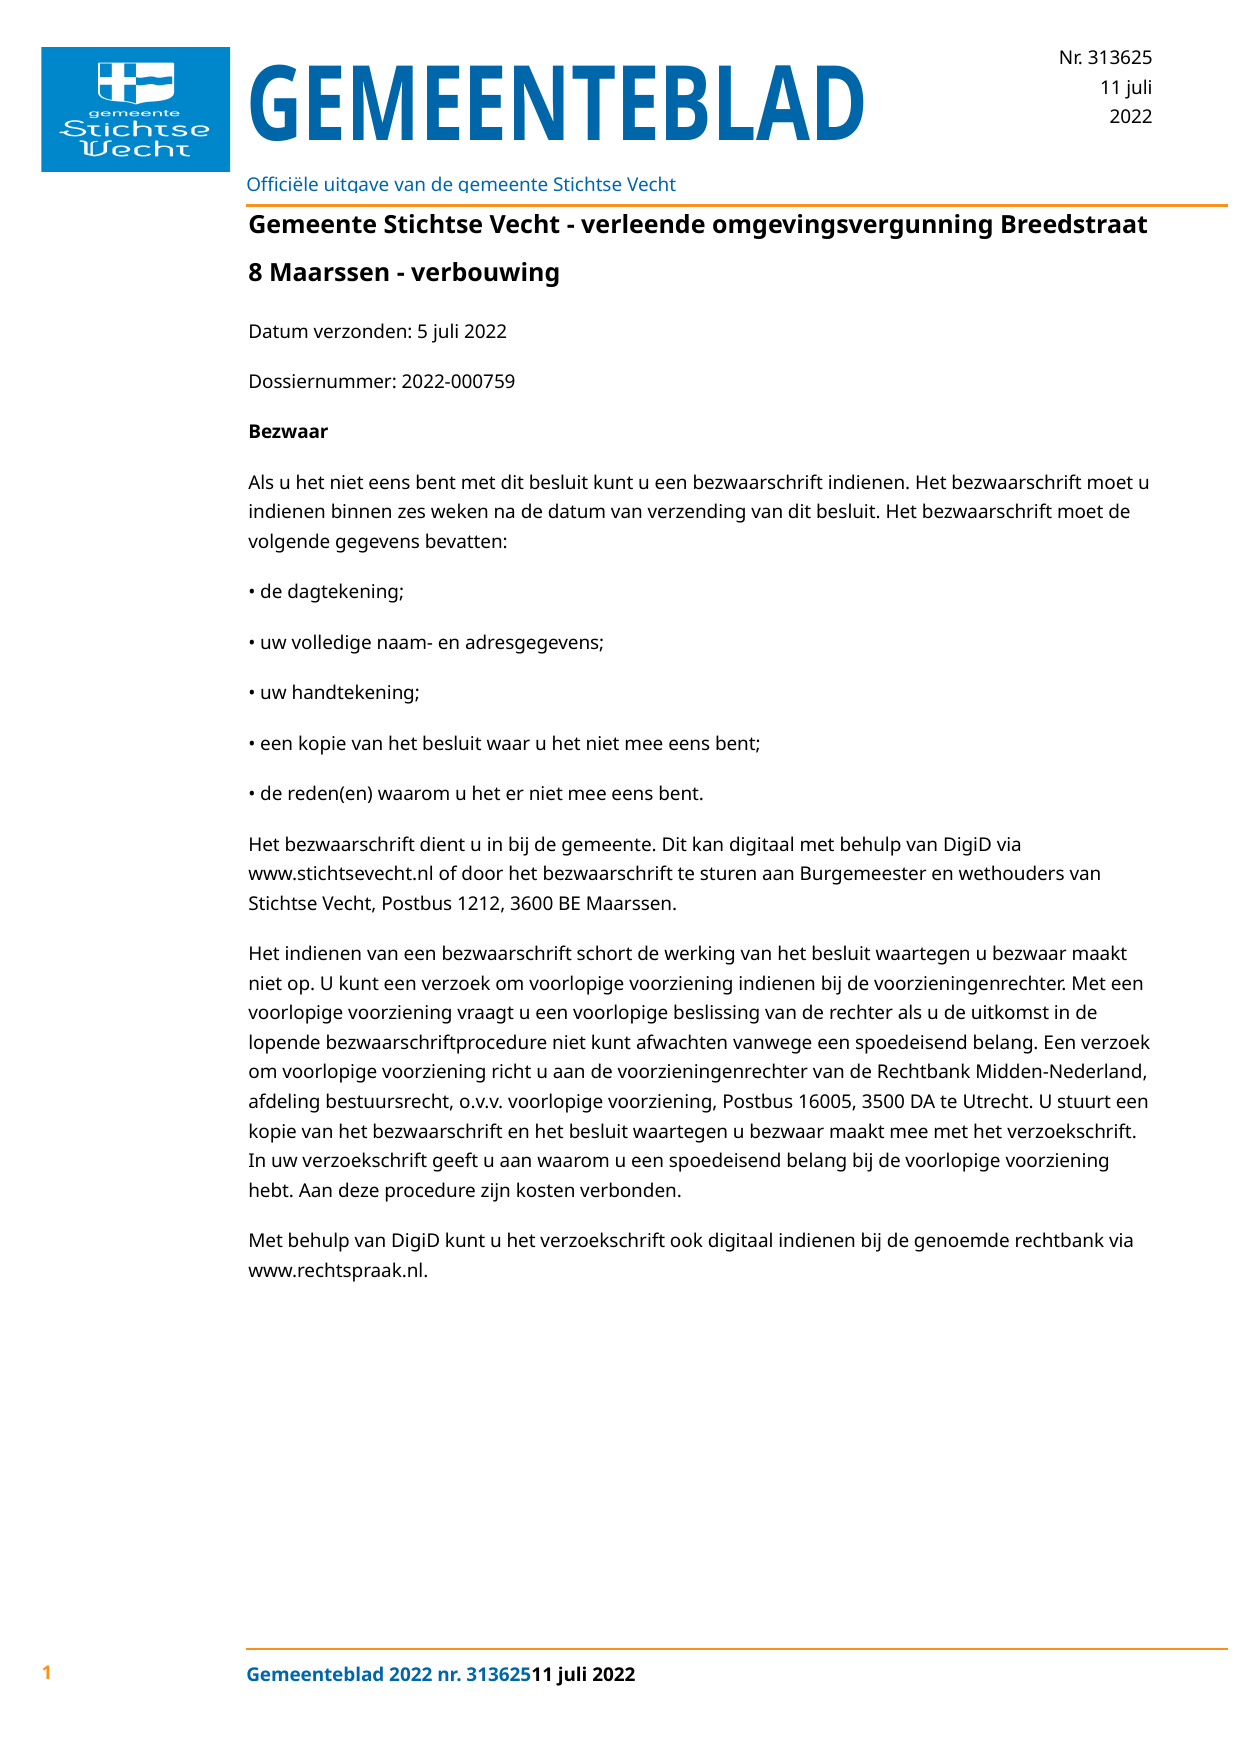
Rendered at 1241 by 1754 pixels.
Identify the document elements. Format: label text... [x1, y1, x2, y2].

text • uw volledige naam- en adresgegevens; [248, 629, 1152, 655]
text Als u het niet eens bent met dit besluit kunt u een bezwaarschrift indienen. Het bezwaarschrift moet u indienen binnen zes weken na de datum van verzending van dit besluit. Het bezwaarschrift moet de volgende gegevens bevatten: [248, 469, 1152, 554]
picture [137, 63, 174, 103]
text • de reden(en) waarom u het er niet mee eens bent. [248, 780, 1152, 806]
text • een kopie van het besluit waar u het niet mee eens bent; [248, 730, 1152, 756]
text Gemeente Stichtse Vecht - verleende omgevingsvergunning Breedstraat 8 Maarssen - verbouwing [248, 207, 1152, 288]
text Bezwaar [248, 419, 1152, 444]
text Het indienen van een bezwaarschrift schort de werking van het besluit waartegen u bezwaar maakt niet op. U kunt een verzoek om voorlopige voorziening indienen bij de voorzieningenrechter. Met een voorlopige voorziening vraagt u een voorlopige beslissing van de rechter als u de uitkomst in de lopende bezwaarschriftprocedure niet kunt afwachten vanwege een spoedeisend belang. Een verzoek om voorlopige voorziening richt u aan de voorzieningenrechter van de Rechtbank Midden-Nederland, afdeling bestuursrecht, o.v.v. voorlopige voorziening, Postbus 16005, 3500 DA te Utrecht. U stuurt een kopie van het bezwaarschrift en het besluit waartegen u bezwaar maakt mee met het verzoekschrift. In uw verzoekschrift geeft u aan waarom u een spoedeisend belang bij de voorlopige voorziening hebt. Aan deze procedure zijn kosten verbonden. [248, 940, 1152, 1203]
text Dossiernummer: 2022-000759 [248, 368, 1152, 394]
text • uw handtekening; [248, 679, 1152, 705]
text Het bezwaarschrift dient u in bij de gemeente. Dit kan digitaal met behulp van DigiD via www.stichtsevecht.nl of door het bezwaarschrift te sturen aan Burgemeester en wethouders van Stichtse Vecht, Postbus 1212, 3600 BE Maarssen. [248, 831, 1152, 916]
text Met behulp van DigiD kunt u het verzoekschrift ook digitaal indienen bij de genoemde rechtbank via www.rechtspraak.nl. [248, 1227, 1152, 1283]
picture [99, 63, 135, 101]
text • de dagtekening; [248, 579, 1152, 604]
text Datum verzonden: 5 juli 2022 [248, 318, 1152, 344]
